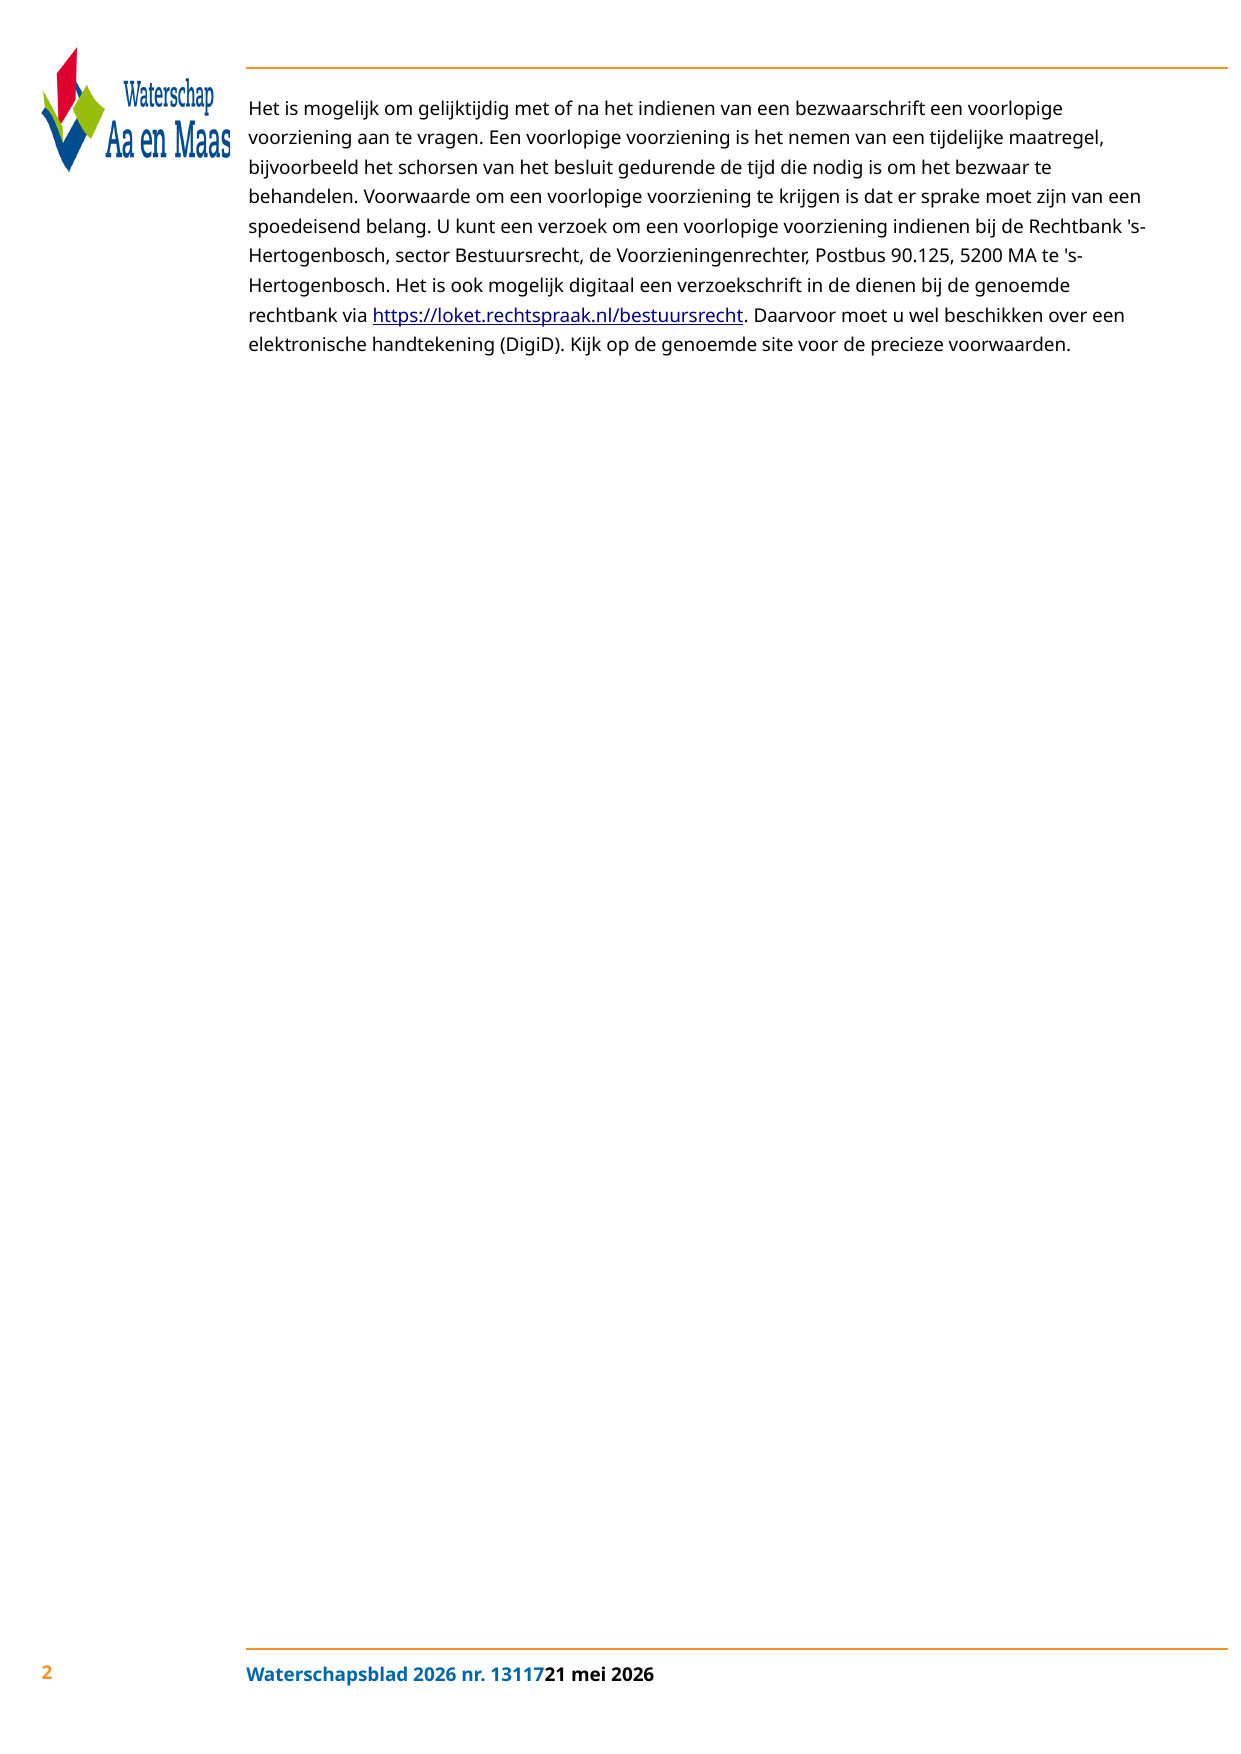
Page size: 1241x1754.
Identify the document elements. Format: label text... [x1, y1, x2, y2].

picture [41, 47, 231, 172]
text Het is mogelijk om gelijktijdig met of na het indienen van een bezwaarschrift een voorlopige voorziening aan te vragen. Een voorlopige voorziening is het nemen van een tijdelijke maatregel, bijvoorbeeld het schorsen van het besluit gedurende de tijd die nodig is om het bezwaar te behandelen. Voorwaarde om een voorlopige voorziening te krijgen is dat er sprake moet zijn van een spoedeisend belang. U kunt een verzoek om een voorlopige voorziening indienen bij de Rechtbank 's-Hertogenbosch, sector Bestuursrecht, de Voorzieningenrechter, Postbus 90.125, 5200 MA te 's-Hertogenbosch. Het is ook mogelijk digitaal een verzoekschrift in de dienen bij de genoemde rechtbank via https://loket.rechtspraak.nl/bestuursrecht. Daarvoor moet u wel beschikken over een elektronische handtekening (DigiD). Kijk op de genoemde site voor de precieze voorwaarden. [248, 95, 1152, 357]
